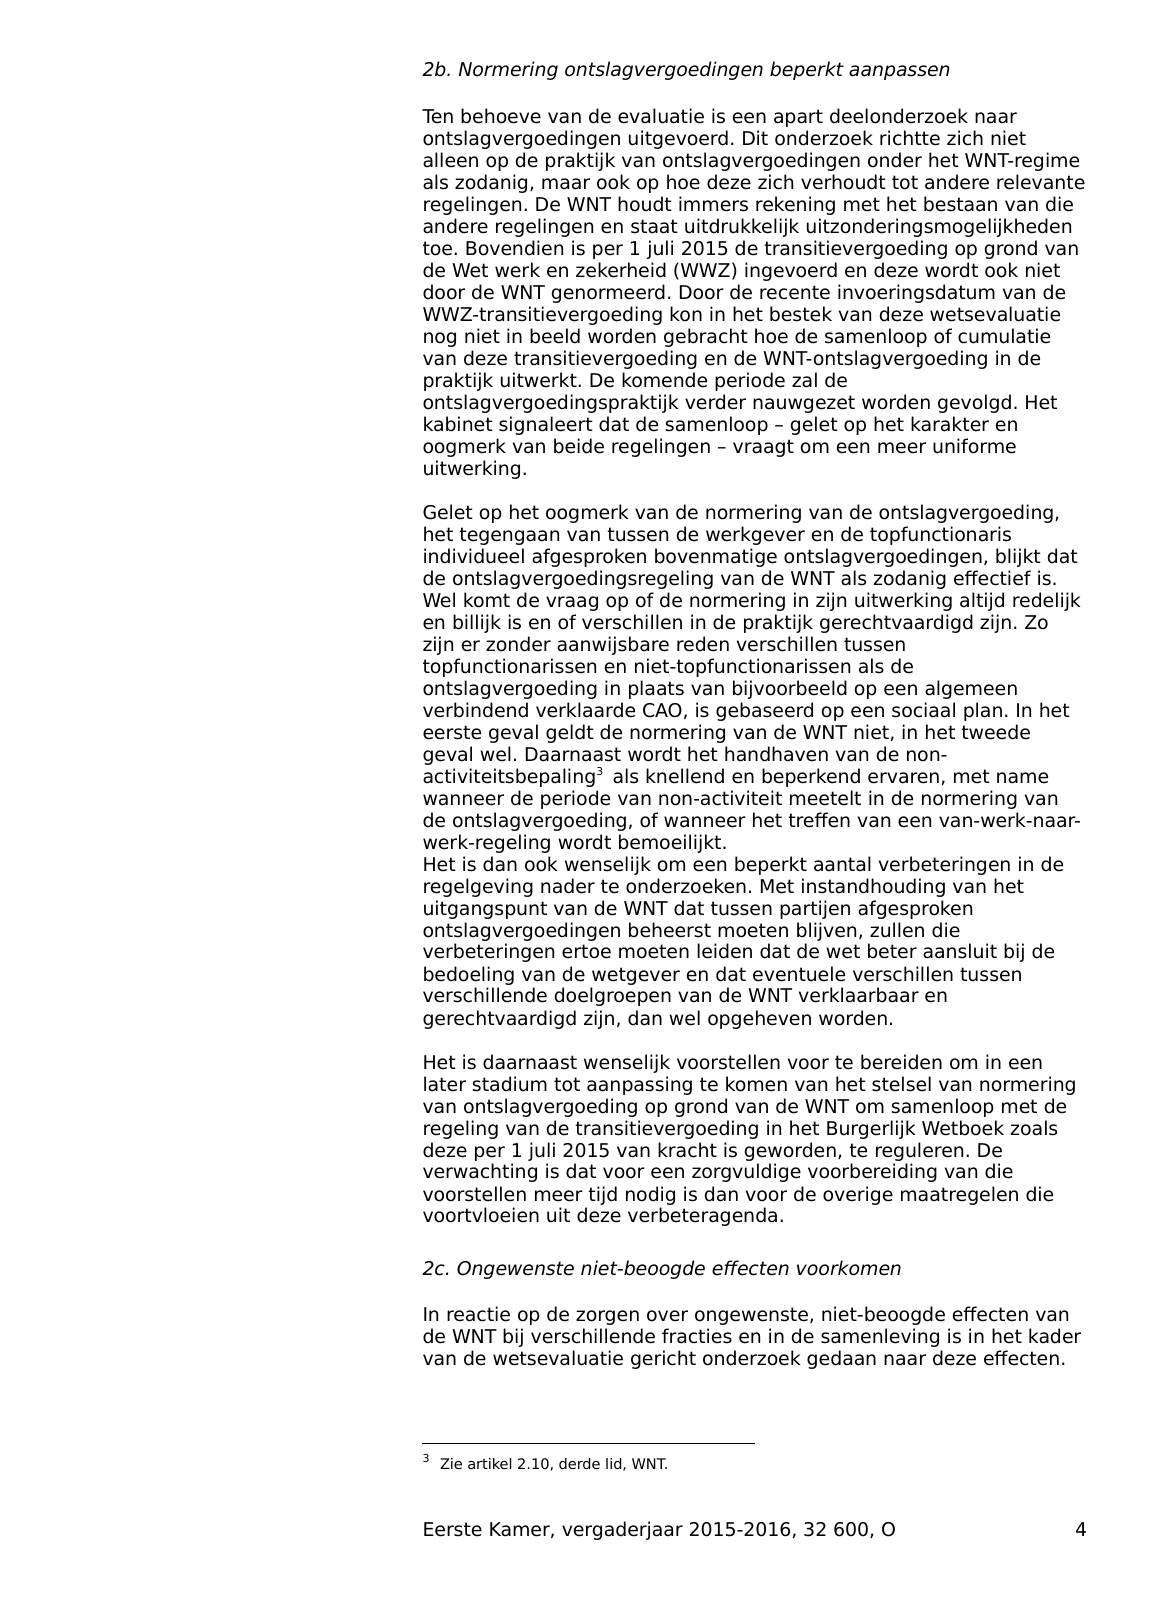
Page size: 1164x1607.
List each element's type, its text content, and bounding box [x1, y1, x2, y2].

text Het is dan ook wenselijk om een beperkt aantal verbeteringen in de regelgeving nader te onderzoeken. Met instandhouding van het uitgangspunt van de WNT dat tussen partijen afgesproken ontslagvergoedingen beheerst moeten blijven, zullen die verbeteringen ertoe moeten leiden dat de wet beter aansluit bij de bedoeling van de wetgever en dat eventuele verschillen tussen verschillende doelgroepen van de WNT verklaarbaar en gerechtvaardigd zijn, dan wel opgeheven worden. [422, 853, 1087, 1029]
text In reactie op de zorgen over ongewenste, niet-beoogde effecten van de WNT bij verschillende fracties en in de samenleving is in het kader van de wetsevaluatie gericht onderzoek gedaan naar deze effecten. [422, 1304, 1087, 1370]
text Het is daarnaast wenselijk voorstellen voor te bereiden om in een later stadium tot aanpassing te komen van het stelsel van normering van ontslagvergoeding op grond van de WNT om samenloop met de regeling van de transitievergoeding in het Burgerlijk Wetboek zoals deze per 1 juli 2015 van kracht is geworden, te reguleren. De verwachting is dat voor een zorgvuldige voorbereiding van die voorstellen meer tijd nodig is dan voor de overige maatregelen die voortvloeien uit deze verbeteragenda. [422, 1052, 1087, 1227]
subtitle 2b. Normering ontslagvergoedingen beperkt aanpassen [422, 59, 1087, 81]
text Gelet op het oogmerk van de normering van de ontslagvergoeding, het tegengaan van tussen de werkgever en de topfunctionaris individueel afgesproken bovenmatige ontslagvergoedingen, blijkt dat de ontslagvergoedingsregeling van de WNT als zodanig effectief is. Wel komt de vraag op of de normering in zijn uitwerking altijd redelijk en billijk is en of verschillen in de praktijk gerechtvaardigd zijn. Zo zijn er zonder aanwijsbare reden verschillen tussen topfunctionarissen en niet-topfunctionarissen als de ontslagvergoeding in plaats van bijvoorbeeld op een algemeen verbindend verklaarde CAO, is gebaseerd op een sociaal plan. In het eerste geval geldt de normering van de WNT niet, in het tweede geval wel. Daarnaast wordt het handhaven van de non-activiteitsbepaling als knellend en beperkend ervaren, met name wanneer de periode van non-activiteit meetelt in de normering van de ontslagvergoeding, of wanneer het treffen van een van-werk-naar-werk-regeling wordt bemoeilijkt. [422, 502, 1087, 853]
subtitle 2c. Ongewenste niet-beoogde effecten voorkomen [422, 1257, 1087, 1279]
text Ten behoeve van de evaluatie is een apart deelonderzoek naar ontslagvergoedingen uitgevoerd. Dit onderzoek richtte zich niet alleen op de praktijk van ontslagvergoedingen onder het WNT-regime als zodanig, maar ook op hoe deze zich verhoudt tot andere relevante regelingen. De WNT houdt immers rekening met het bestaan van die andere regelingen en staat uitdrukkelijk uitzonderingsmogelijkheden toe. Bovendien is per 1 juli 2015 de transitievergoeding op grond van de Wet werk en zekerheid (WWZ) ingevoerd en deze wordt ook niet door de WNT genormeerd. Door de recente invoeringsdatum van de WWZ-transitievergoeding kon in het bestek van deze wetsevaluatie nog niet in beeld worden gebracht hoe de samenloop of cumulatie van deze transitievergoeding en de WNT-ontslagvergoeding in de praktijk uitwerkt. De komende periode zal de ontslagvergoedingspraktijk verder nauwgezet worden gevolgd. Het kabinet signaleert dat de samenloop – gelet op het karakter en oogmerk van beide regelingen – vraagt om een meer uniforme uitwerking. [422, 106, 1087, 480]
text Zie artikel 2.10, derde lid, WNT. [422, 1452, 1087, 1474]
